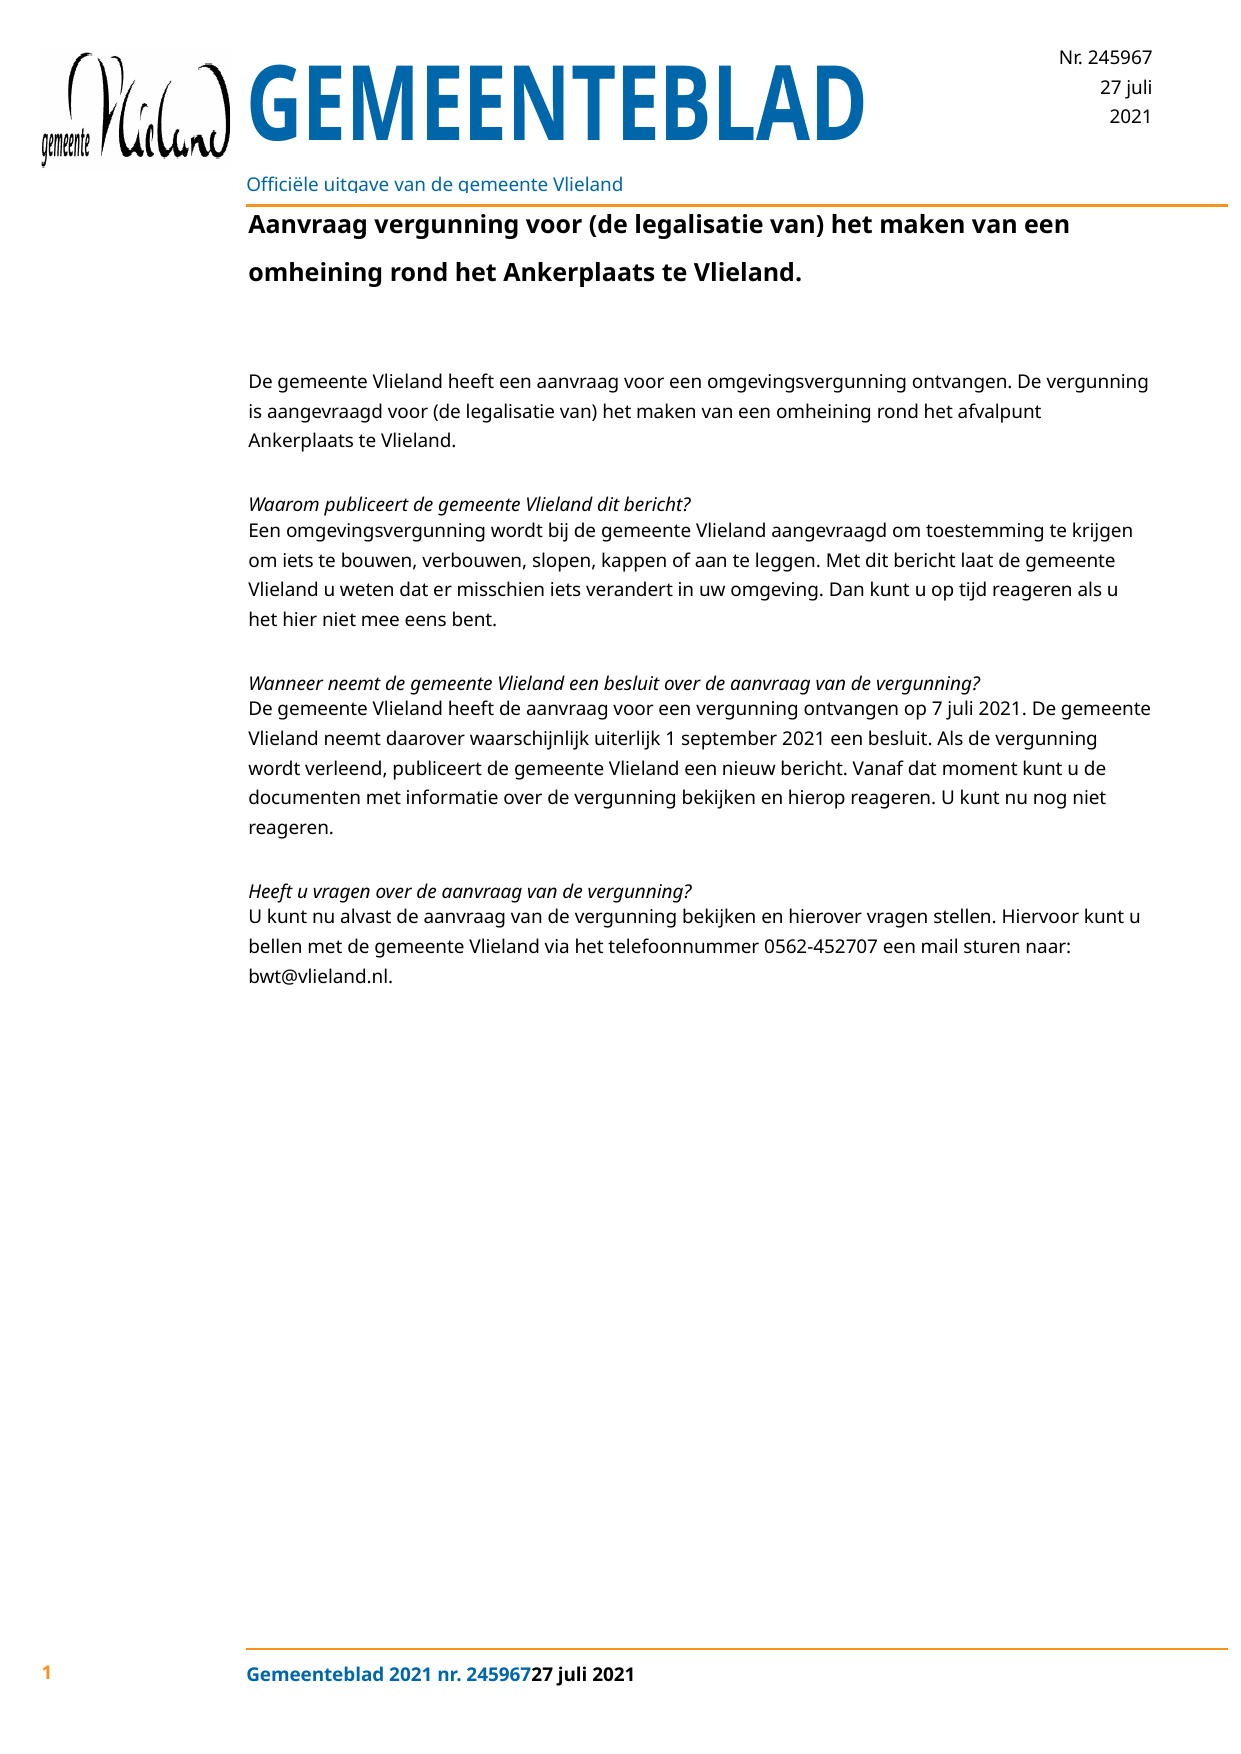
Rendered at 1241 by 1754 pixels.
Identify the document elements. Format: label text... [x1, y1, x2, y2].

text De gemeente Vlieland heeft een aanvraag voor een omgevingsvergunning ontvangen. De vergunning is aangevraagd voor (de legalisatie van) het maken van een omheining rond het afvalpunt Ankerplaats te Vlieland. [248, 368, 1152, 453]
text U kunt nu alvast de aanvraag van de vergunning bekijken en hierover vragen stellen. Hiervoor kunt u bellen met de gemeente Vlieland via het telefoonnummer 0562-452707 een mail sturen naar: bwt@vlieland.nl. [248, 904, 1152, 988]
text Aanvraag vergunning voor (de legalisatie van) het maken van een omheining rond het Ankerplaats te Vlieland. [248, 207, 1152, 288]
text Heeft u vragen over de aanvraag van de vergunning? [248, 878, 1152, 904]
text Waarom publiceert de gemeente Vlieland dit bericht? [248, 491, 1152, 517]
text Wanneer neemt de gemeente Vlieland een besluit over de aanvraag van de vergunning? [248, 670, 1152, 696]
text De gemeente Vlieland heeft de aanvraag voor een vergunning ontvangen op 7 juli 2021. De gemeente Vlieland neemt daarover waarschijnlijk uiterlijk 1 september 2021 een besluit. Als de vergunning wordt verleend, publiceert de gemeente Vlieland een nieuw bericht. Vanaf dat moment kunt u de documenten met informatie over de vergunning bekijken en hierop reageren. U kunt nu nog niet reageren. [248, 696, 1152, 840]
text Een omgevingsvergunning wordt bij de gemeente Vlieland aangevraagd om toestemming te krijgen om iets te bouwen, verbouwen, slopen, kappen of aan te leggen. Met dit bericht laat de gemeente Vlieland u weten dat er misschien iets verandert in uw omgeving. Dan kunt u op tijd reageren als u het hier niet mee eens bent. [248, 517, 1152, 632]
picture [41, 47, 231, 172]
